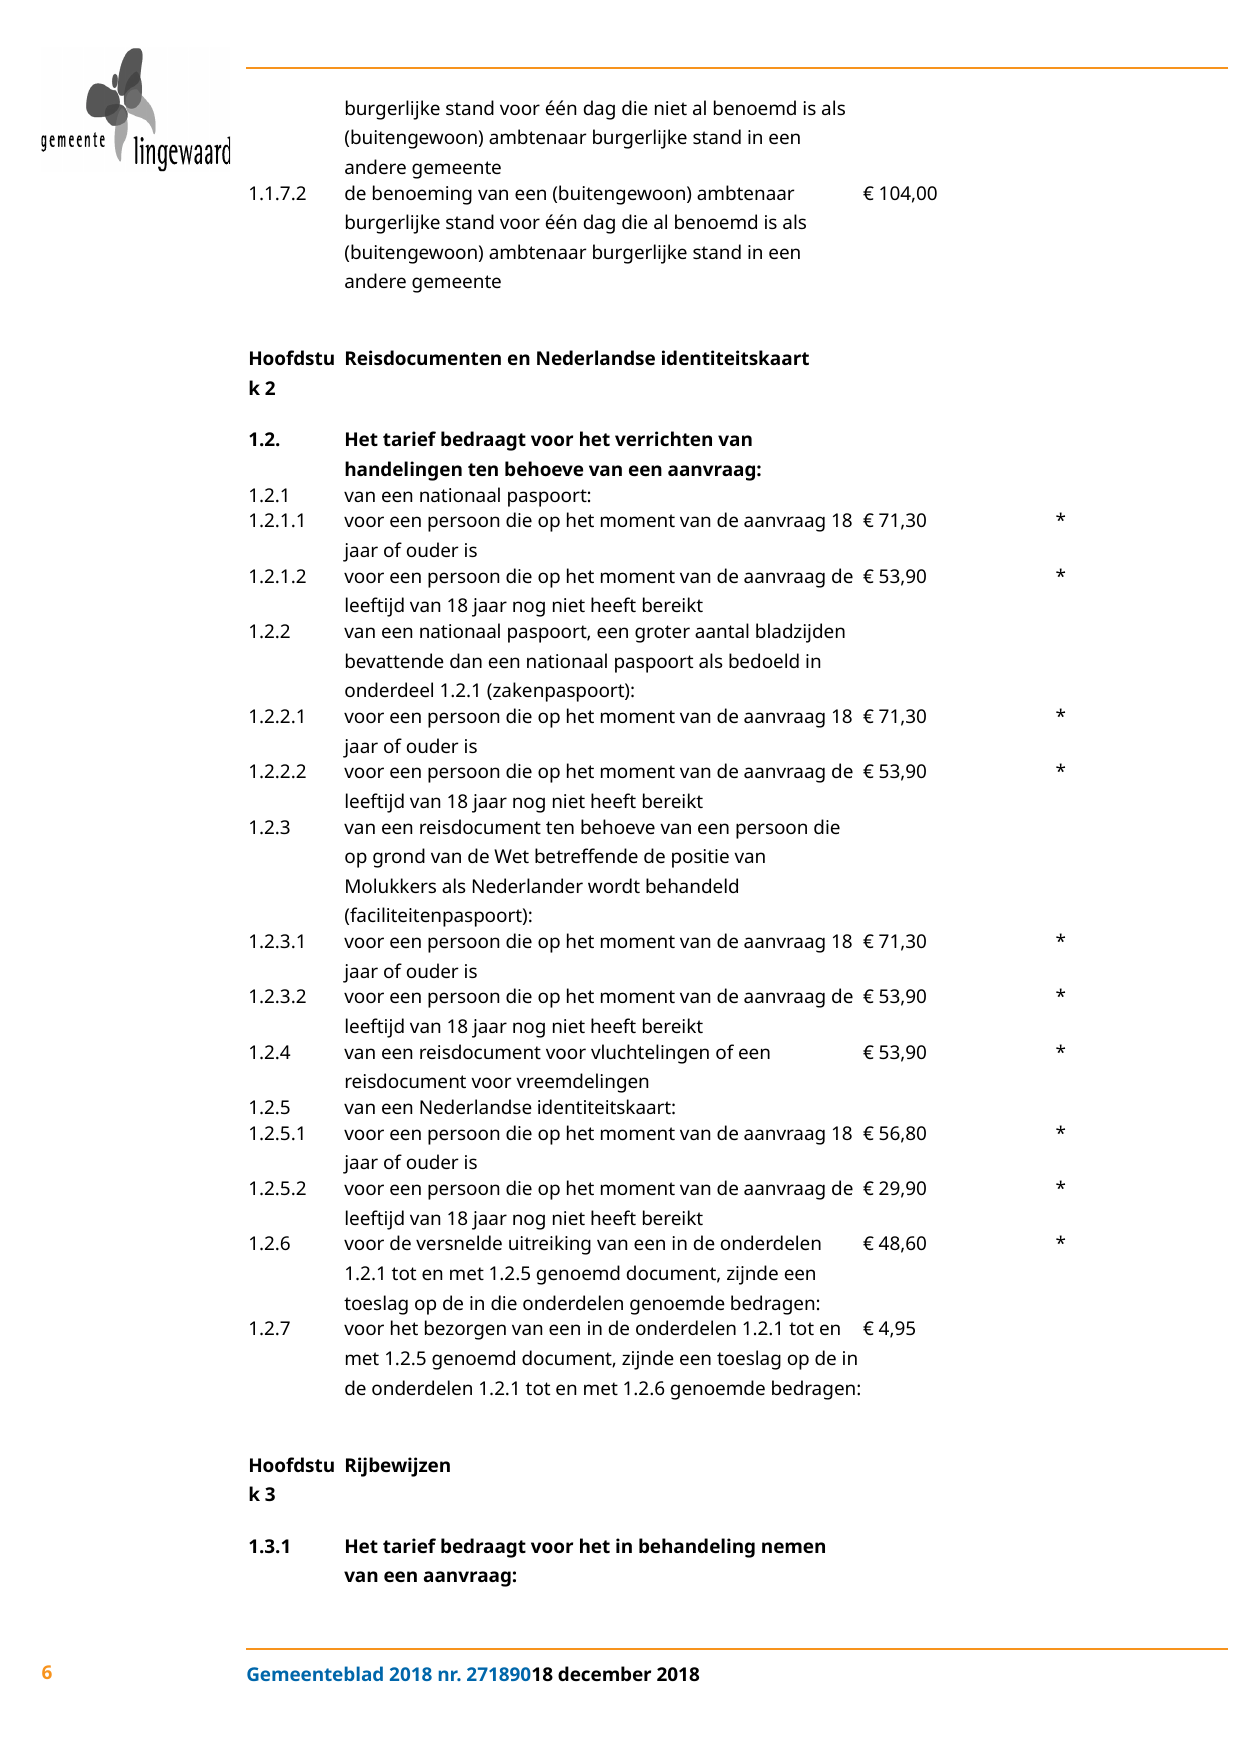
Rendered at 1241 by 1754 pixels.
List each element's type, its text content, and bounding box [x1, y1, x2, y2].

table_cell [1055, 618, 1152, 703]
table_cell * [1055, 703, 1152, 758]
table_cell [248, 1426, 344, 1452]
table_cell [1055, 482, 1152, 508]
table_cell [248, 1507, 344, 1533]
table_cell [1055, 1533, 1152, 1588]
table_cell voor een persoon die op het moment van de aanvraag 18 jaar of ouder is [344, 928, 863, 984]
table_cell 1.3.1 [248, 1533, 344, 1588]
table_cell voor het bezorgen van een in de onderdelen 1.2.1 tot en met 1.2.5 genoemd document, zijnde een toeslag op de in de onderdelen 1.2.1 tot en met 1.2.6 genoemde bedragen: [344, 1316, 863, 1400]
table_cell € 53,90 [863, 563, 1055, 618]
table_cell van een reisdocument voor vluchtelingen of een reisdocument voor vreemdelingen [344, 1039, 863, 1094]
table_cell 1.2.2 [248, 618, 344, 703]
table_cell [1055, 320, 1152, 346]
table_cell 1.2.1 [248, 482, 344, 508]
table_cell Het tarief bedraagt voor het in behandeling nemen van een aanvraag: [344, 1533, 863, 1588]
table_cell [344, 1507, 863, 1533]
table_cell [344, 401, 863, 427]
table_cell [1055, 1507, 1152, 1533]
table_cell 1.2. [248, 427, 344, 482]
table_cell [344, 294, 863, 320]
table_cell € 48,60 [863, 1231, 1055, 1316]
table_cell [1055, 180, 1152, 294]
table_cell [248, 320, 344, 346]
table_cell € 29,90 [863, 1175, 1055, 1231]
table_cell [863, 346, 1055, 401]
table_cell 1.2.1.1 [248, 508, 344, 563]
table_cell [863, 1094, 1055, 1120]
table_cell [863, 814, 1055, 928]
table_cell voor een persoon die op het moment van de aanvraag 18 jaar of ouder is [344, 703, 863, 758]
table_cell 1.2.3 [248, 814, 344, 928]
table_cell [344, 320, 863, 346]
table_cell 1.2.5 [248, 1094, 344, 1120]
table_cell 1.2.2.1 [248, 703, 344, 758]
table_cell van een nationaal paspoort, een groter aantal bladzijden bevattende dan een nationaal paspoort als bedoeld in onderdeel 1.2.1 (zakenpaspoort): [344, 618, 863, 703]
table_cell voor een persoon die op het moment van de aanvraag de leeftijd van 18 jaar nog niet heeft bereikt [344, 563, 863, 618]
table_cell * [1055, 1039, 1152, 1094]
table_cell [863, 1533, 1055, 1588]
table_cell van een Nederlandse identiteitskaart: [344, 1094, 863, 1120]
table_cell [1055, 814, 1152, 928]
table_cell voor een persoon die op het moment van de aanvraag 18 jaar of ouder is [344, 1120, 863, 1175]
table_cell Hoofdstuk 2 [248, 346, 344, 401]
table_cell [863, 1452, 1055, 1507]
table_cell * [1055, 1175, 1152, 1231]
table_cell voor een persoon die op het moment van de aanvraag 18 jaar of ouder is [344, 508, 863, 563]
table_cell [1055, 95, 1152, 180]
picture [41, 47, 231, 172]
table_cell [248, 294, 344, 320]
table_cell 1.2.3.2 [248, 984, 344, 1039]
table_cell [863, 95, 1055, 180]
table_cell [1055, 1426, 1152, 1452]
table_cell Reisdocumenten en Nederlandse identiteitskaart [344, 346, 863, 401]
table_cell € 53,90 [863, 984, 1055, 1039]
table_cell € 53,90 [863, 759, 1055, 814]
table_cell * [1055, 1231, 1152, 1316]
table_cell € 71,30 [863, 508, 1055, 563]
table_cell [1055, 346, 1152, 401]
table_cell 1.2.7 [248, 1316, 344, 1400]
table_cell * [1055, 984, 1152, 1039]
table_cell van een reisdocument ten behoeve van een persoon die op grond van de Wet betreffende de positie van Molukkers als Nederlander wordt behandeld (faciliteitenpaspoort): [344, 814, 863, 928]
table_cell [1055, 294, 1152, 320]
table_cell [344, 1400, 863, 1426]
table_cell 1.2.6 [248, 1231, 344, 1316]
table_cell * [1055, 508, 1152, 563]
table_cell van een nationaal paspoort: [344, 482, 863, 508]
table_cell voor de versnelde uitreiking van een in de onderdelen 1.2.1 tot en met 1.2.5 genoemd document, zijnde een toeslag op de in die onderdelen genoemde bedragen: [344, 1231, 863, 1316]
table_cell [863, 320, 1055, 346]
table_cell 1.2.3.1 [248, 928, 344, 984]
table_cell [863, 401, 1055, 427]
table_cell [1055, 1400, 1152, 1426]
table_cell € 53,90 [863, 1039, 1055, 1094]
table_cell 1.2.5.2 [248, 1175, 344, 1231]
table_cell voor een persoon die op het moment van de aanvraag de leeftijd van 18 jaar nog niet heeft bereikt [344, 984, 863, 1039]
table_cell burgerlijke stand voor één dag die niet al benoemd is als (buitengewoon) ambtenaar burgerlijke stand in een andere gemeente [344, 95, 863, 180]
table_cell voor een persoon die op het moment van de aanvraag de leeftijd van 18 jaar nog niet heeft bereikt [344, 1175, 863, 1231]
table_cell [1055, 1094, 1152, 1120]
table_cell € 71,30 [863, 928, 1055, 984]
table_cell [248, 1400, 344, 1426]
table_cell 1.2.1.2 [248, 563, 344, 618]
table_cell [1055, 401, 1152, 427]
table_cell € 104,00 [863, 180, 1055, 294]
table_cell * [1055, 759, 1152, 814]
table_cell [1055, 427, 1152, 482]
table_cell [344, 1426, 863, 1452]
table_cell € 4,95 [863, 1316, 1055, 1400]
table_cell 1.2.4 [248, 1039, 344, 1094]
table_cell [863, 1507, 1055, 1533]
table_cell de benoeming van een (buitengewoon) ambtenaar burgerlijke stand voor één dag die al benoemd is als (buitengewoon) ambtenaar burgerlijke stand in een andere gemeente [344, 180, 863, 294]
table_cell [863, 1426, 1055, 1452]
table_cell [863, 1400, 1055, 1426]
table_cell * [1055, 928, 1152, 984]
table_cell Hoofdstuk 3 [248, 1452, 344, 1507]
table_cell * [1055, 1120, 1152, 1175]
table_cell [248, 95, 344, 180]
table_cell 1.2.2.2 [248, 759, 344, 814]
table_cell [248, 401, 344, 427]
table_cell € 71,30 [863, 703, 1055, 758]
table_cell Rijbewijzen [344, 1452, 863, 1507]
table_cell [1055, 1316, 1152, 1400]
table_cell [863, 482, 1055, 508]
table_cell * [1055, 563, 1152, 618]
table_cell [863, 618, 1055, 703]
table_cell Het tarief bedraagt voor het verrichten van handelingen ten behoeve van een aanvraag: [344, 427, 863, 482]
table_cell € 56,80 [863, 1120, 1055, 1175]
table_cell [1055, 1452, 1152, 1507]
table_cell 1.1.7.2 [248, 180, 344, 294]
table_cell [863, 294, 1055, 320]
table_cell [863, 427, 1055, 482]
table_cell 1.2.5.1 [248, 1120, 344, 1175]
table_cell voor een persoon die op het moment van de aanvraag de leeftijd van 18 jaar nog niet heeft bereikt [344, 759, 863, 814]
